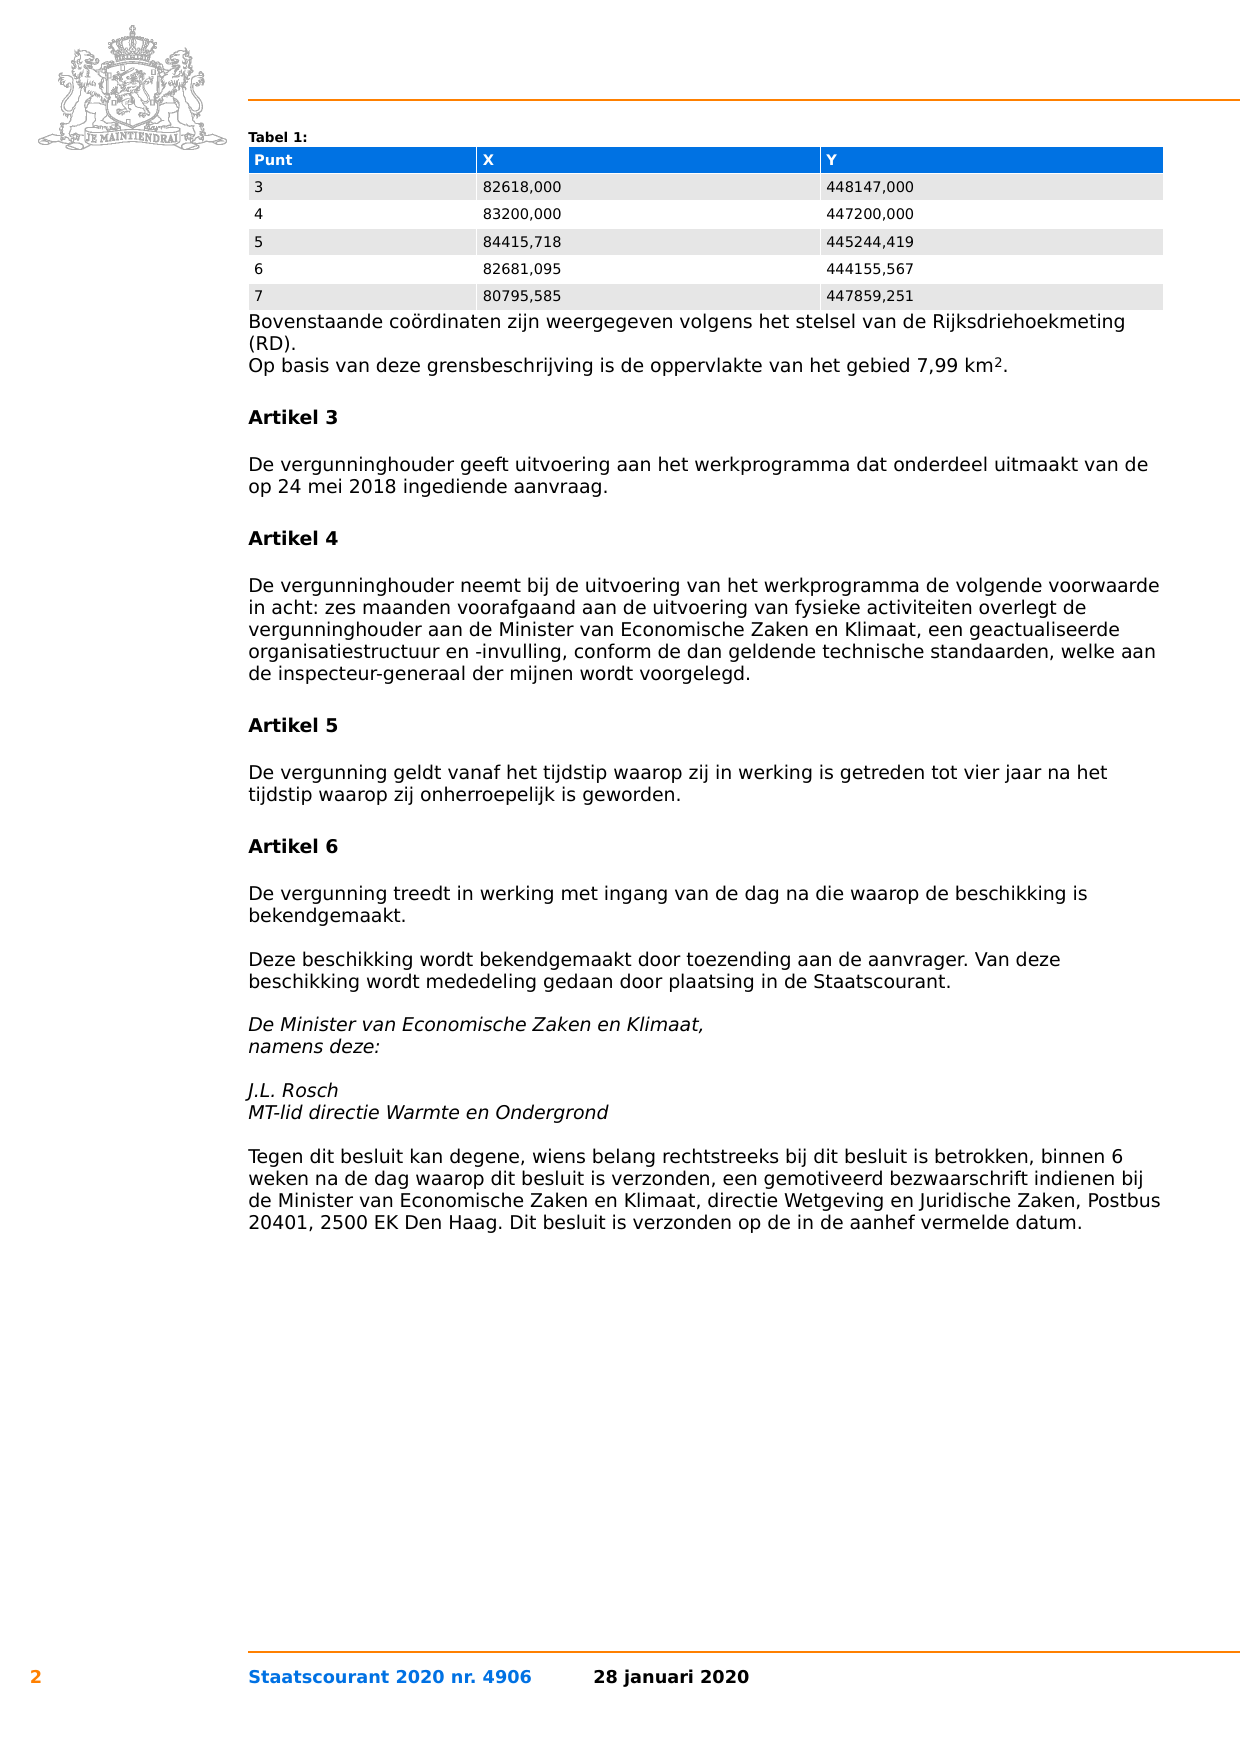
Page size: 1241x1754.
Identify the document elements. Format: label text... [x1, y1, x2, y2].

table_cell 5 [249, 229, 476, 255]
table_cell 82681,095 [477, 256, 820, 283]
table_cell X [477, 147, 820, 173]
table_cell 3 [249, 174, 476, 200]
text De Minister van Economische Zaken en Klimaat, namens deze: J.L. Rosch MT-lid directie Warmte en Ondergrond [248, 1014, 1163, 1124]
subtitle Artikel 5 [248, 715, 1163, 737]
table_cell 7 [249, 284, 476, 310]
table_cell 83200,000 [477, 201, 820, 228]
text De vergunning geldt vanaf het tijdstip waarop zij in werking is getreden tot vier jaar na het tijdstip waarop zij onherroepelijk is geworden. [248, 762, 1163, 806]
table_cell Punt [249, 147, 476, 173]
text De vergunning treedt in werking met ingang van de dag na die waarop de beschikking is bekendgemaakt. [248, 883, 1163, 927]
text De vergunninghouder neemt bij de uitvoering van het werkprogramma de volgende voorwaarde in acht: zes maanden voorafgaand aan de uitvoering van fysieke activiteiten overlegt de vergunninghouder aan de Minister van Economische Zaken en Klimaat, een geactualiseerde organisatiestructuur en -invulling, conform de dan geldende technische standaarden, welke aan de inspecteur-generaal der mijnen wordt voorgelegd. [248, 575, 1163, 685]
subtitle Artikel 4 [248, 528, 1163, 550]
table_cell 447859,251 [821, 284, 1163, 310]
table_cell Y [821, 147, 1163, 173]
table_header Tabel 1: [248, 130, 1163, 146]
table_cell 82618,000 [477, 174, 820, 200]
text Op basis van deze grensbeschrijving is de oppervlakte van het gebied 7,99 km2. [248, 355, 1163, 377]
picture [38, 25, 227, 150]
subtitle Artikel 6 [248, 836, 1163, 858]
table_cell 6 [249, 256, 476, 283]
text De vergunninghouder geeft uitvoering aan het werkprogramma dat onderdeel uitmaakt van de op 24 mei 2018 ingediende aanvraag. [248, 454, 1163, 498]
table_cell 444155,567 [821, 256, 1163, 283]
table_cell 445244,419 [821, 229, 1163, 255]
subtitle Artikel 3 [248, 407, 1163, 429]
text Tegen dit besluit kan degene, wiens belang rechtstreeks bij dit besluit is betrokken, binnen 6 weken na de dag waarop dit besluit is verzonden, een gemotiveerd bezwaarschrift indienen bij de Minister van Economische Zaken en Klimaat, directie Wetgeving en Juridische Zaken, Postbus 20401, 2500 EK Den Haag. Dit besluit is verzonden op de in de aanhef vermelde datum. [248, 1146, 1163, 1234]
text Bovenstaande coördinaten zijn weergegeven volgens het stelsel van de Rijksdriehoekmeting (RD). [248, 311, 1163, 355]
table_cell 448147,000 [821, 174, 1163, 200]
table_cell 84415,718 [477, 229, 820, 255]
table_cell 447200,000 [821, 201, 1163, 228]
table_cell 4 [249, 201, 476, 228]
table_cell 80795,585 [477, 284, 820, 310]
text Deze beschikking wordt bekendgemaakt door toezending aan de aanvrager. Van deze beschikking wordt mededeling gedaan door plaatsing in de Staatscourant. [248, 948, 1163, 992]
